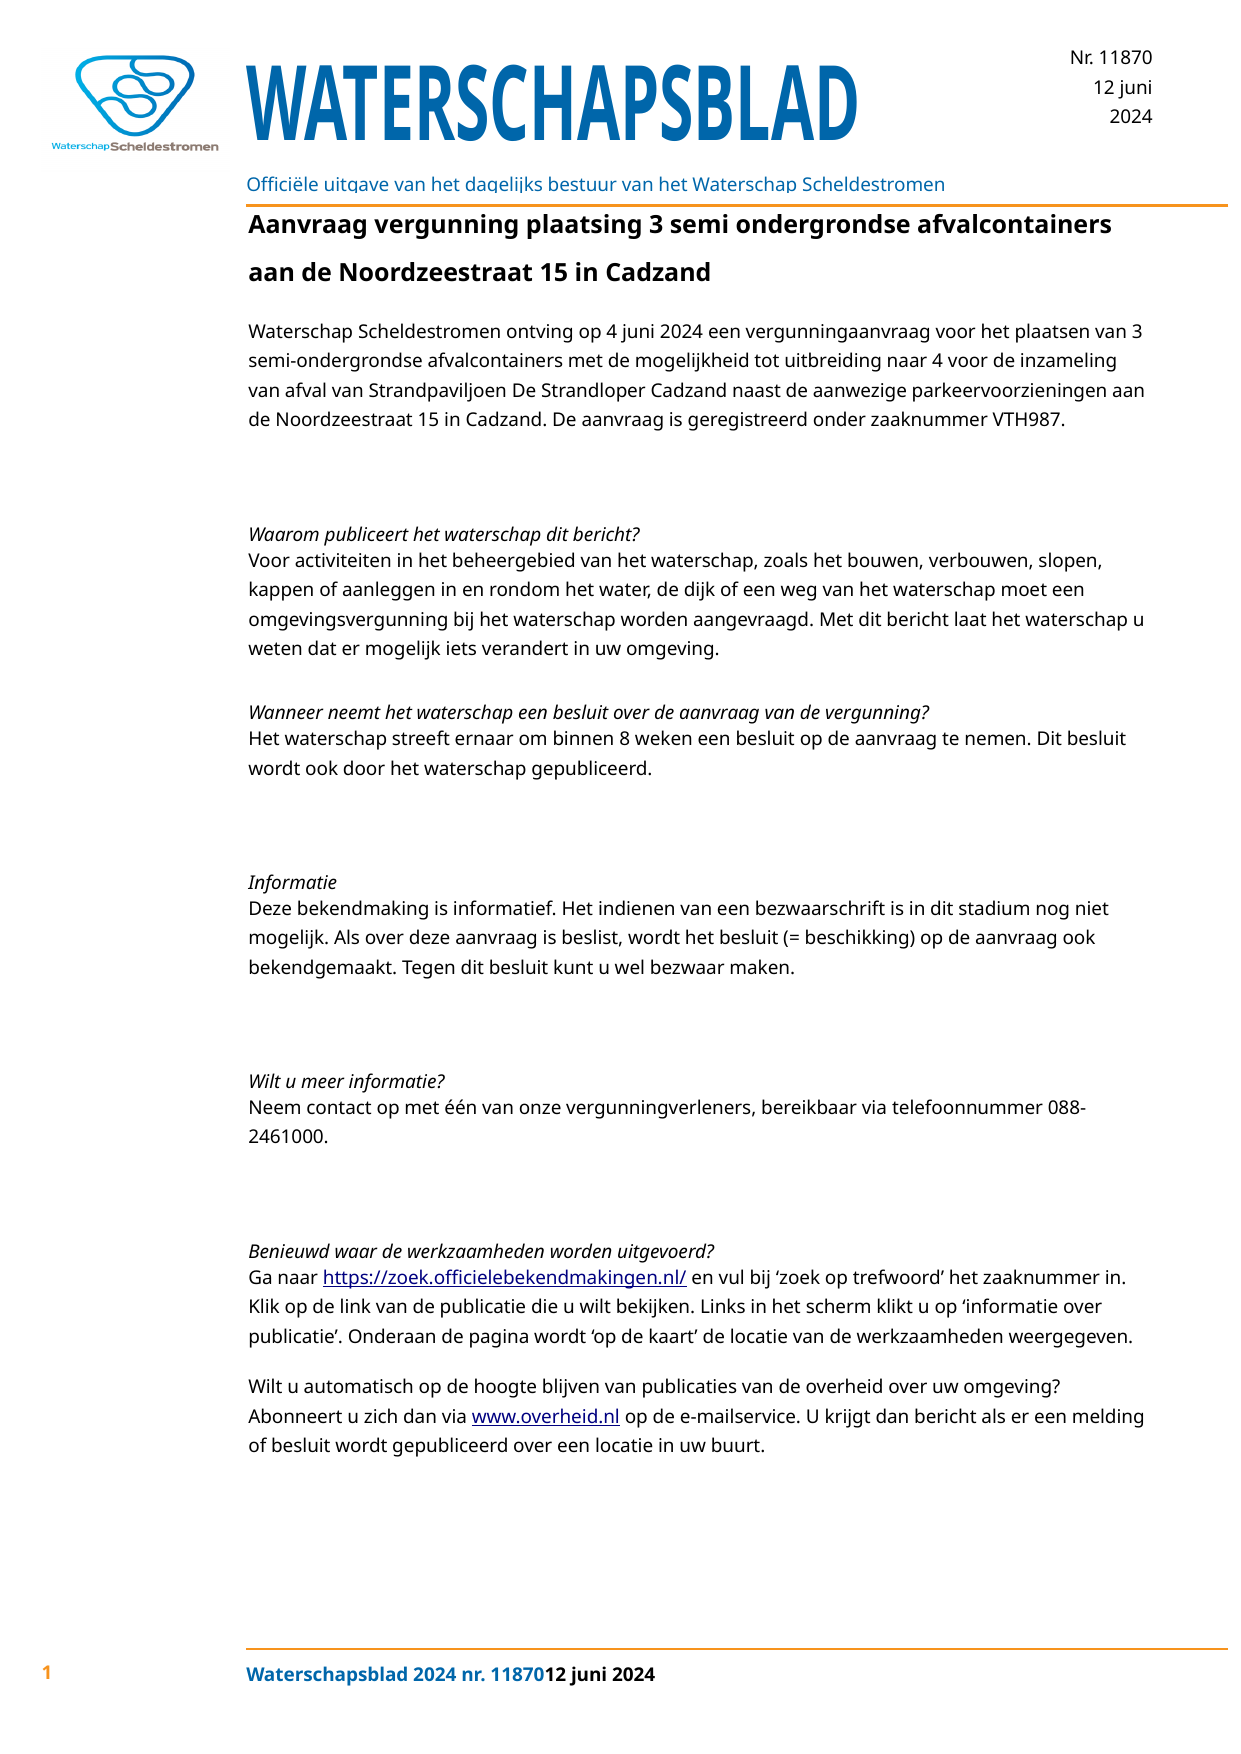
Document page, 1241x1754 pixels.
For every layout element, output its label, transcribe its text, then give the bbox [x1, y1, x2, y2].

text Wilt u meer informatie? [248, 1068, 1152, 1094]
text Voor activiteiten in het beheergebied van het waterschap, zoals het bouwen, verbouwen, slopen, kappen of aanleggen in en rondom het water, de dijk of een weg van het waterschap moet een omgevingsvergunning bij het waterschap worden aangevraagd. Met dit bericht laat het waterschap u weten dat er mogelijk iets verandert in uw omgeving. [248, 547, 1152, 661]
text Informatie [248, 869, 1152, 895]
text Neem contact op met één van onze vergunningverleners, bereikbaar via telefoonnummer 088-2461000. [248, 1094, 1152, 1149]
picture [41, 47, 231, 172]
text Het waterschap streeft ernaar om binnen 8 weken een besluit op de aanvraag te nemen. Dit besluit wordt ook door het waterschap gepubliceerd. [248, 725, 1152, 781]
text Benieuwd waar de werkzaamheden worden uitgevoerd? [248, 1238, 1152, 1264]
text Waarom publiceert het waterschap dit bericht? [248, 521, 1152, 547]
text Deze bekendmaking is informatief. Het indienen van een bezwaarschrift is in dit stadium nog niet mogelijk. Als over deze aanvraag is beslist, wordt het besluit (= beschikking) op de aanvraag ook bekendgemaakt. Tegen dit besluit kunt u wel bezwaar maken. [248, 895, 1152, 980]
text Waterschap Scheldestromen ontving op 4 juni 2024 een vergunningaanvraag voor het plaatsen van 3 semi-ondergrondse afvalcontainers met de mogelijkheid tot uitbreiding naar 4 voor de inzameling van afval van Strandpaviljoen De Strandloper Cadzand naast de aanwezige parkeervoorzieningen aan de Noordzeestraat 15 in Cadzand. De aanvraag is geregistreerd onder zaaknummer VTH987. [248, 318, 1152, 432]
text Wilt u automatisch op de hoogte blijven van publicaties van de overheid over uw omgeving? Abonneert u zich dan via www.overheid.nl op de e-mailservice. U krijgt dan bericht als er een melding of besluit wordt gepubliceerd over een locatie in uw buurt. [248, 1373, 1152, 1458]
text Ga naar https://zoek.officielebekendmakingen.nl/ en vul bij ‘zoek op trefwoord’ het zaaknummer in. Klik op de link van de publicatie die u wilt bekijken. Links in het scherm klikt u op ‘informatie over publicatie’. Onderaan de pagina wordt ‘op de kaart’ de locatie van de werkzaamheden weergegeven. [248, 1264, 1152, 1349]
text Aanvraag vergunning plaatsing 3 semi ondergrondse afvalcontainers aan de Noordzeestraat 15 in Cadzand [248, 207, 1152, 288]
text Wanneer neemt het waterschap een besluit over de aanvraag van de vergunning? [248, 699, 1152, 725]
